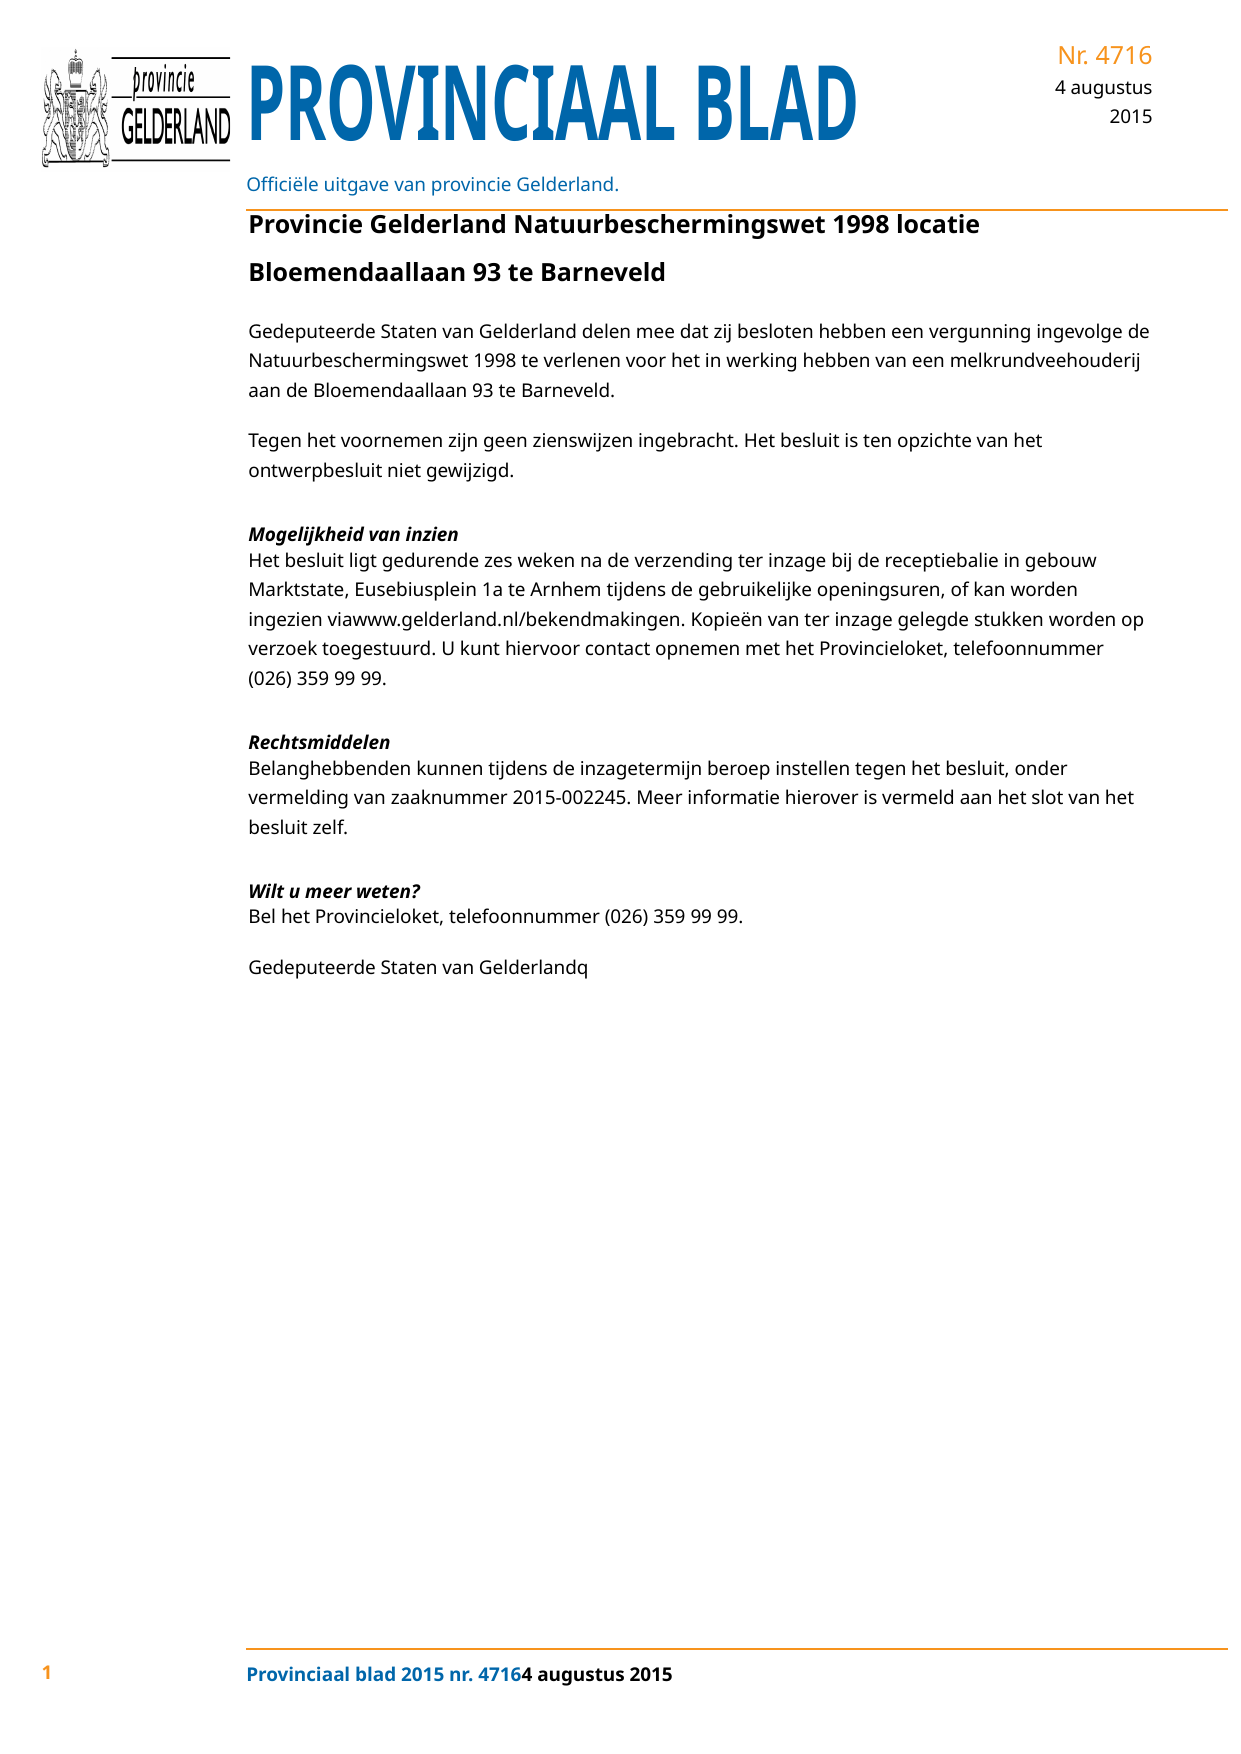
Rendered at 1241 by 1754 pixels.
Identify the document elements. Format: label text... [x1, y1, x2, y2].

text Rechtsmiddelen [248, 729, 1152, 755]
text Belanghebbenden kunnen tijdens de inzagetermijn beroep instellen tegen het besluit, onder vermelding van zaaknummer 2015-002245. Meer informatie hierover is vermeld aan het slot van het besluit zelf. [248, 755, 1152, 840]
text Provincie Gelderland Natuurbeschermingswet 1998 locatie Bloemendaallaan 93 te Barneveld [248, 211, 1152, 288]
text Gedeputeerde Staten van Gelderland delen mee dat zij besloten hebben een vergunning ingevolge de Natuurbeschermingswet 1998 te verlenen voor het in werking hebben van een melkrundveehouderij aan de Bloemendaallaan 93 te Barneveld. [248, 318, 1152, 403]
text Bel het Provincieloket, telefoonnummer (026) 359 99 99. [248, 904, 1152, 929]
text Gedeputeerde Staten van Gelderlandq [248, 954, 1152, 980]
text Mogelijkheid van inzien [248, 521, 1152, 547]
text Tegen het voornemen zijn geen zienswijzen ingebracht. Het besluit is ten opzichte van het ontwerpbesluit niet gewijzigd. [248, 427, 1152, 483]
picture [41, 47, 231, 172]
text Het besluit ligt gedurende zes weken na de verzending ter inzage bij de receptiebalie in gebouw Marktstate, Eusebiusplein 1a te Arnhem tijdens de gebruikelijke openingsuren, of kan worden ingezien viawww.gelderland.nl/bekendmakingen. Kopieën van ter inzage gelegde stukken worden op verzoek toegestuurd. U kunt hiervoor contact opnemen met het Provincieloket, telefoonnummer (026) 359 99 99. [248, 547, 1152, 691]
text Wilt u meer weten? [248, 878, 1152, 904]
